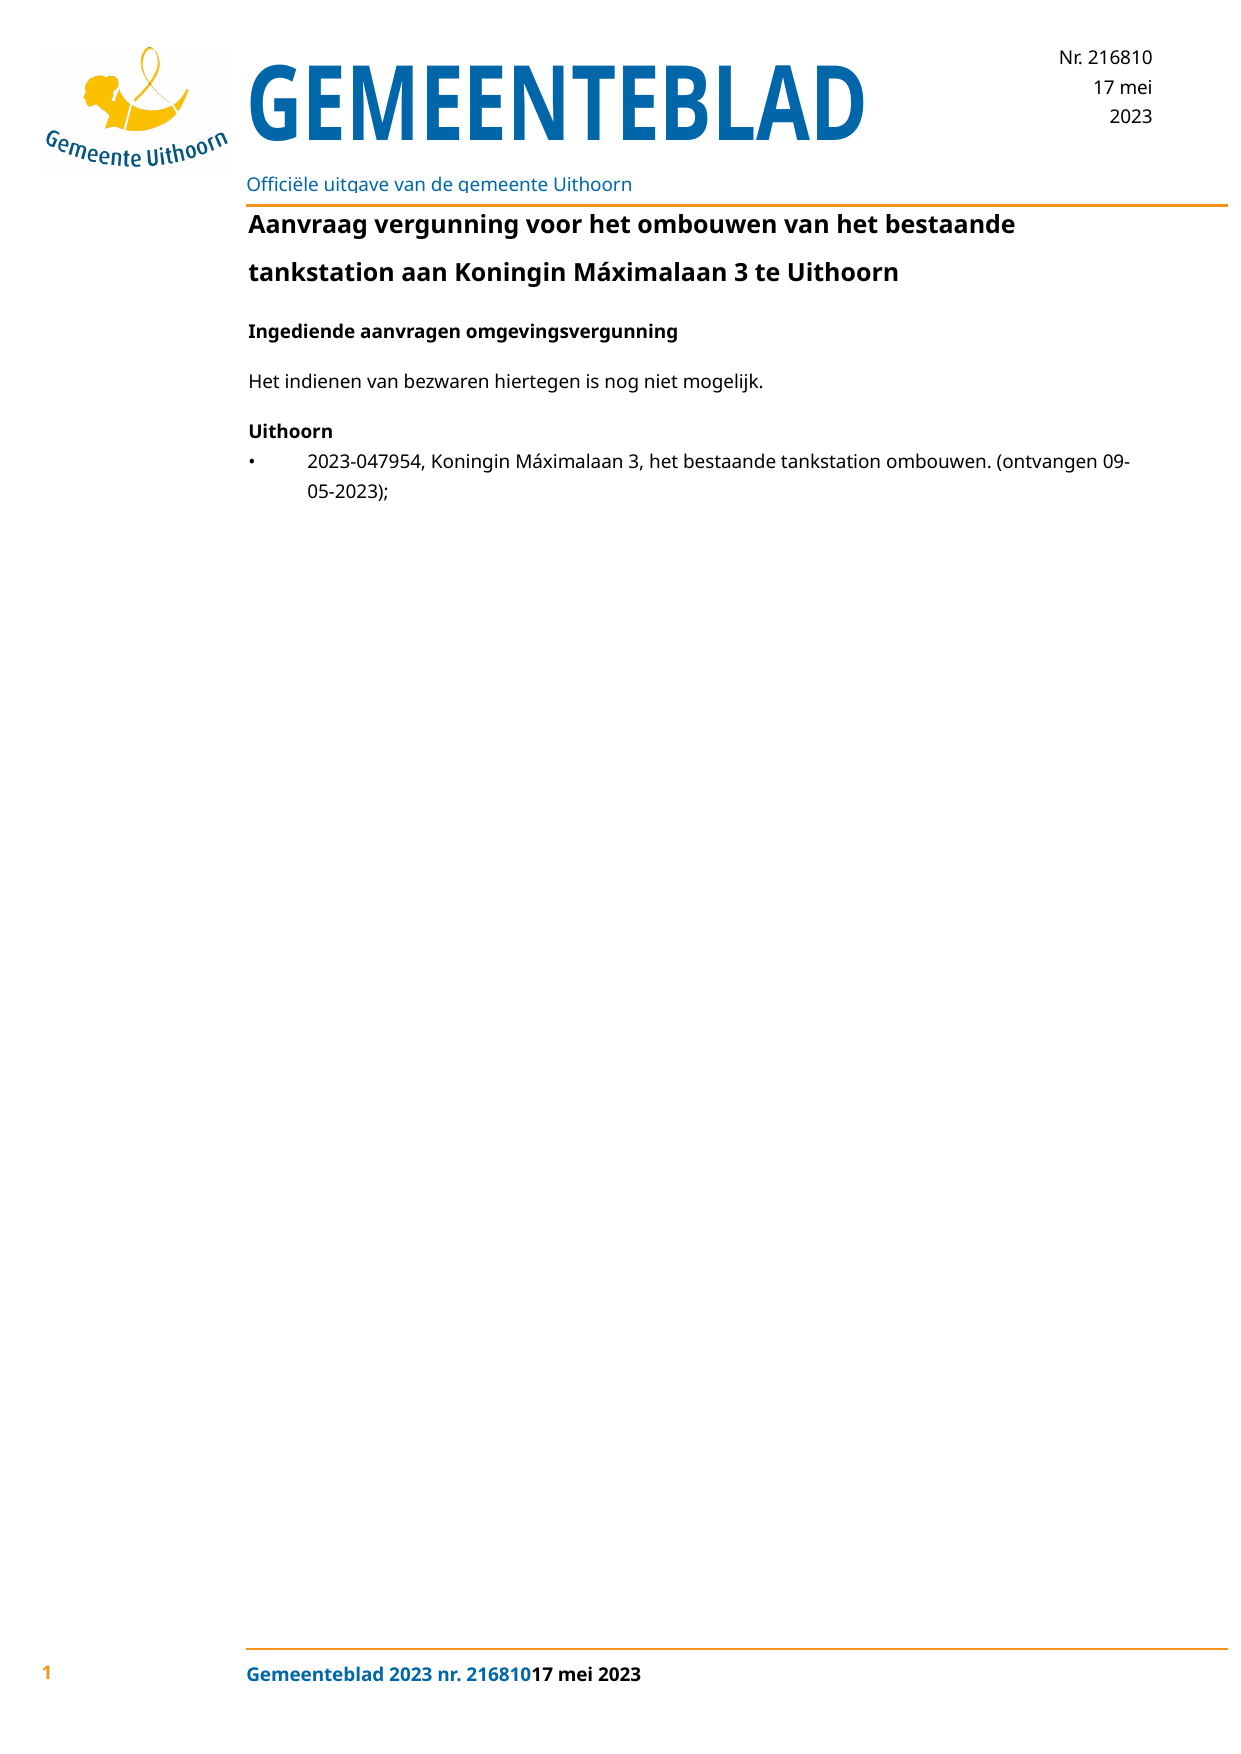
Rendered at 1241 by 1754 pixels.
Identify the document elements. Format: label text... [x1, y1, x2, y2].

text Het indienen van bezwaren hiertegen is nog niet mogelijk. [248, 368, 1152, 394]
text Ingediende aanvragen omgevingsvergunning [248, 318, 1152, 344]
text Aanvraag vergunning voor het ombouwen van het bestaande tankstation aan Koningin Máximalaan 3 te Uithoorn [248, 207, 1152, 288]
picture [41, 47, 231, 172]
list 2023-047954, Koningin Máximalaan 3, het bestaande tankstation ombouwen. (ontvangen 09-05-2023); [248, 448, 1152, 504]
text Uithoorn [248, 419, 1152, 444]
